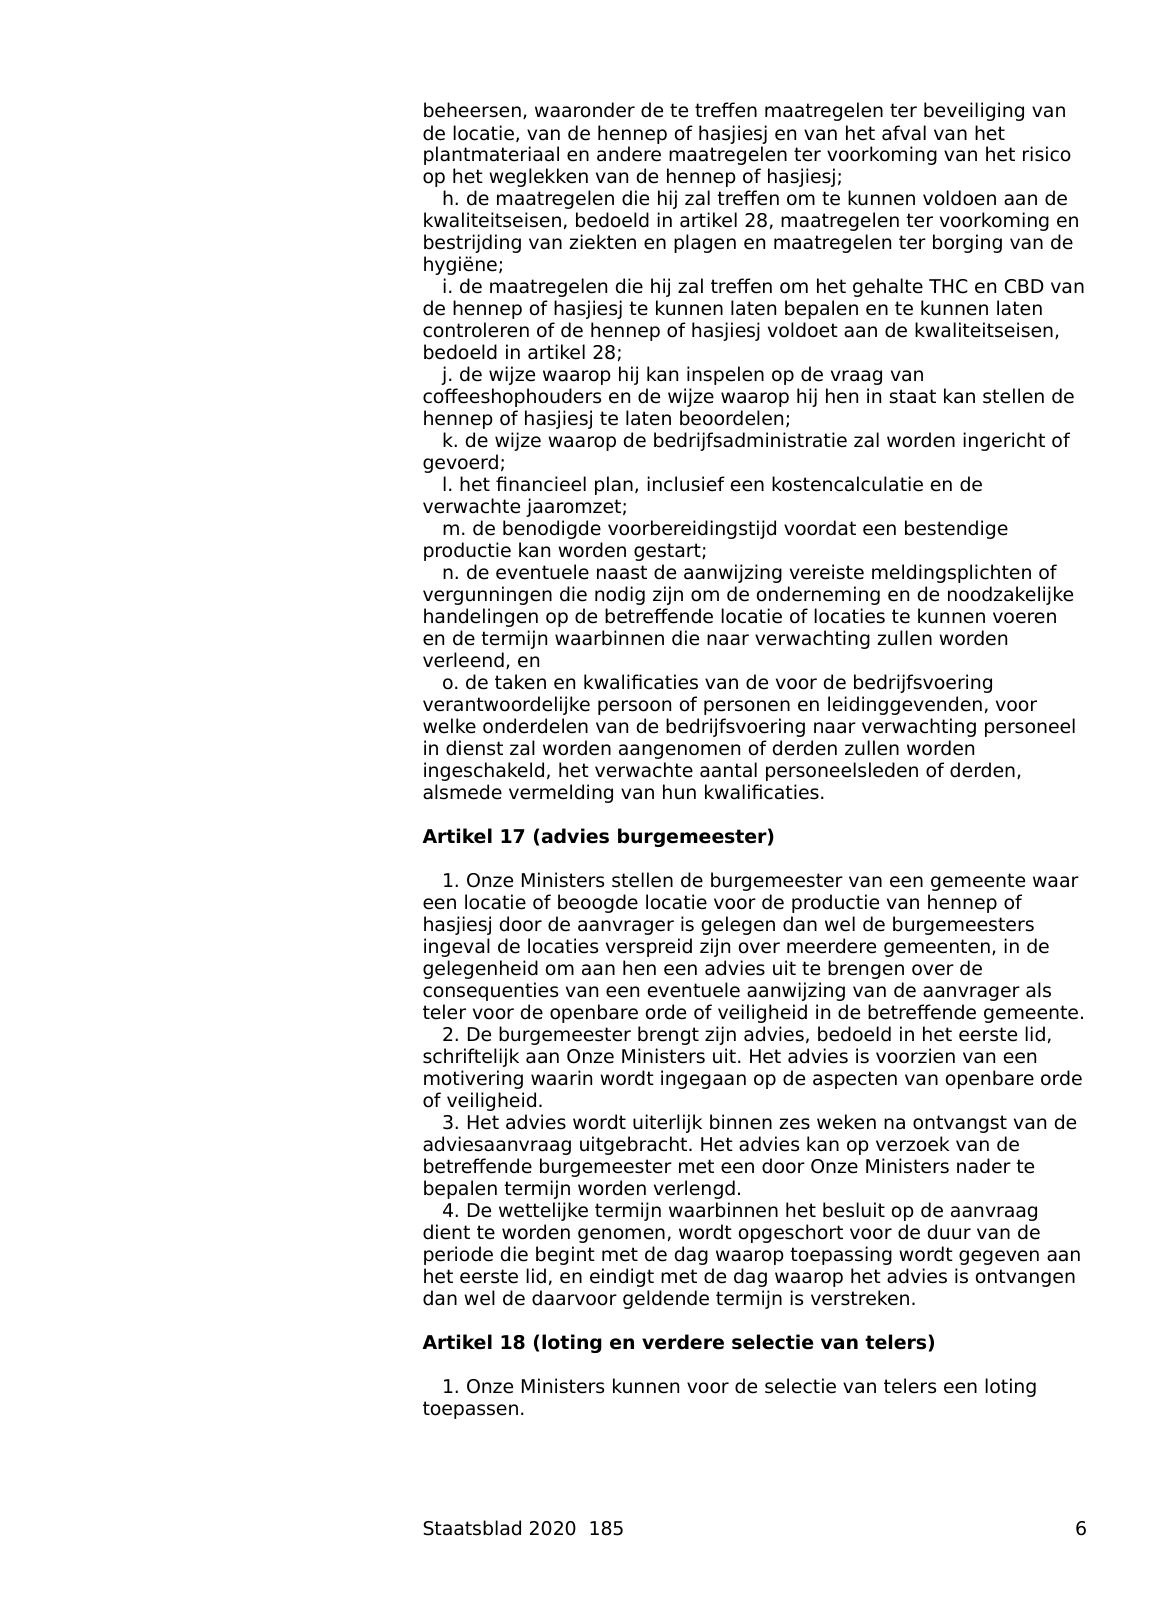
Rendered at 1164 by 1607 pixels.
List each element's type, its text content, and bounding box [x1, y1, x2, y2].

text n. de eventuele naast de aanwijzing vereiste meldingsplichten of vergunningen die nodig zijn om de onderneming en de noodzakelijke handelingen op de betreffende locatie of locaties te kunnen voeren en de termijn waarbinnen die naar verwachting zullen worden verleend, en [422, 562, 1087, 672]
subtitle Artikel 18 (loting en verdere selectie van telers) [422, 1332, 1087, 1354]
text m. de benodigde voorbereidingstijd voordat een bestendige productie kan worden gestart; [422, 518, 1087, 562]
text 2. De burgemeester brengt zijn advies, bedoeld in het eerste lid, schriftelijk aan Onze Ministers uit. Het advies is voorzien van een motivering waarin wordt ingegaan op de aspecten van openbare orde of veiligheid. [422, 1024, 1087, 1112]
text beheersen, waaronder de te treffen maatregelen ter beveiliging van de locatie, van de hennep of hasjiesj en van het afval van het plantmateriaal en andere maatregelen ter voorkoming van het risico op het weglekken van de hennep of hasjiesj; [422, 100, 1087, 188]
text 1. Onze Ministers stellen de burgemeester van een gemeente waar een locatie of beoogde locatie voor de productie van hennep of hasjiesj door de aanvrager is gelegen dan wel de burgemeesters ingeval de locaties verspreid zijn over meerdere gemeenten, in de gelegenheid om aan hen een advies uit te brengen over de consequenties van een eventuele aanwijzing van de aanvrager als teler voor de openbare orde of veiligheid in de betreffende gemeente. [422, 870, 1087, 1024]
text j. de wijze waarop hij kan inspelen op de vraag van coffeeshophouders en de wijze waarop hij hen in staat kan stellen de hennep of hasjiesj te laten beoordelen; [422, 364, 1087, 430]
text 1. Onze Ministers kunnen voor de selectie van telers een loting toepassen. [422, 1376, 1087, 1420]
text k. de wijze waarop de bedrijfsadministratie zal worden ingericht of gevoerd; [422, 430, 1087, 474]
text 4. De wettelijke termijn waarbinnen het besluit op de aanvraag dient te worden genomen, wordt opgeschort voor de duur van de periode die begint met de dag waarop toepassing wordt gegeven aan het eerste lid, en eindigt met de dag waarop het advies is ontvangen dan wel de daarvoor geldende termijn is verstreken. [422, 1200, 1087, 1310]
text i. de maatregelen die hij zal treffen om het gehalte THC en CBD van de hennep of hasjiesj te kunnen laten bepalen en te kunnen laten controleren of de hennep of hasjiesj voldoet aan de kwaliteitseisen, bedoeld in artikel 28; [422, 276, 1087, 364]
text o. de taken en kwalificaties van de voor de bedrijfsvoering verantwoordelijke persoon of personen en leidinggevenden, voor welke onderdelen van de bedrijfsvoering naar verwachting personeel in dienst zal worden aangenomen of derden zullen worden ingeschakeld, het verwachte aantal personeelsleden of derden, alsmede vermelding van hun kwalificaties. [422, 672, 1087, 804]
text 3. Het advies wordt uiterlijk binnen zes weken na ontvangst van de adviesaanvraag uitgebracht. Het advies kan op verzoek van de betreffende burgemeester met een door Onze Ministers nader te bepalen termijn worden verlengd. [422, 1112, 1087, 1200]
subtitle Artikel 17 (advies burgemeester) [422, 826, 1087, 848]
text h. de maatregelen die hij zal treffen om te kunnen voldoen aan de kwaliteitseisen, bedoeld in artikel 28, maatregelen ter voorkoming en bestrijding van ziekten en plagen en maatregelen ter borging van de hygiëne; [422, 188, 1087, 276]
text l. het financieel plan, inclusief een kostencalculatie en de verwachte jaaromzet; [422, 474, 1087, 518]
